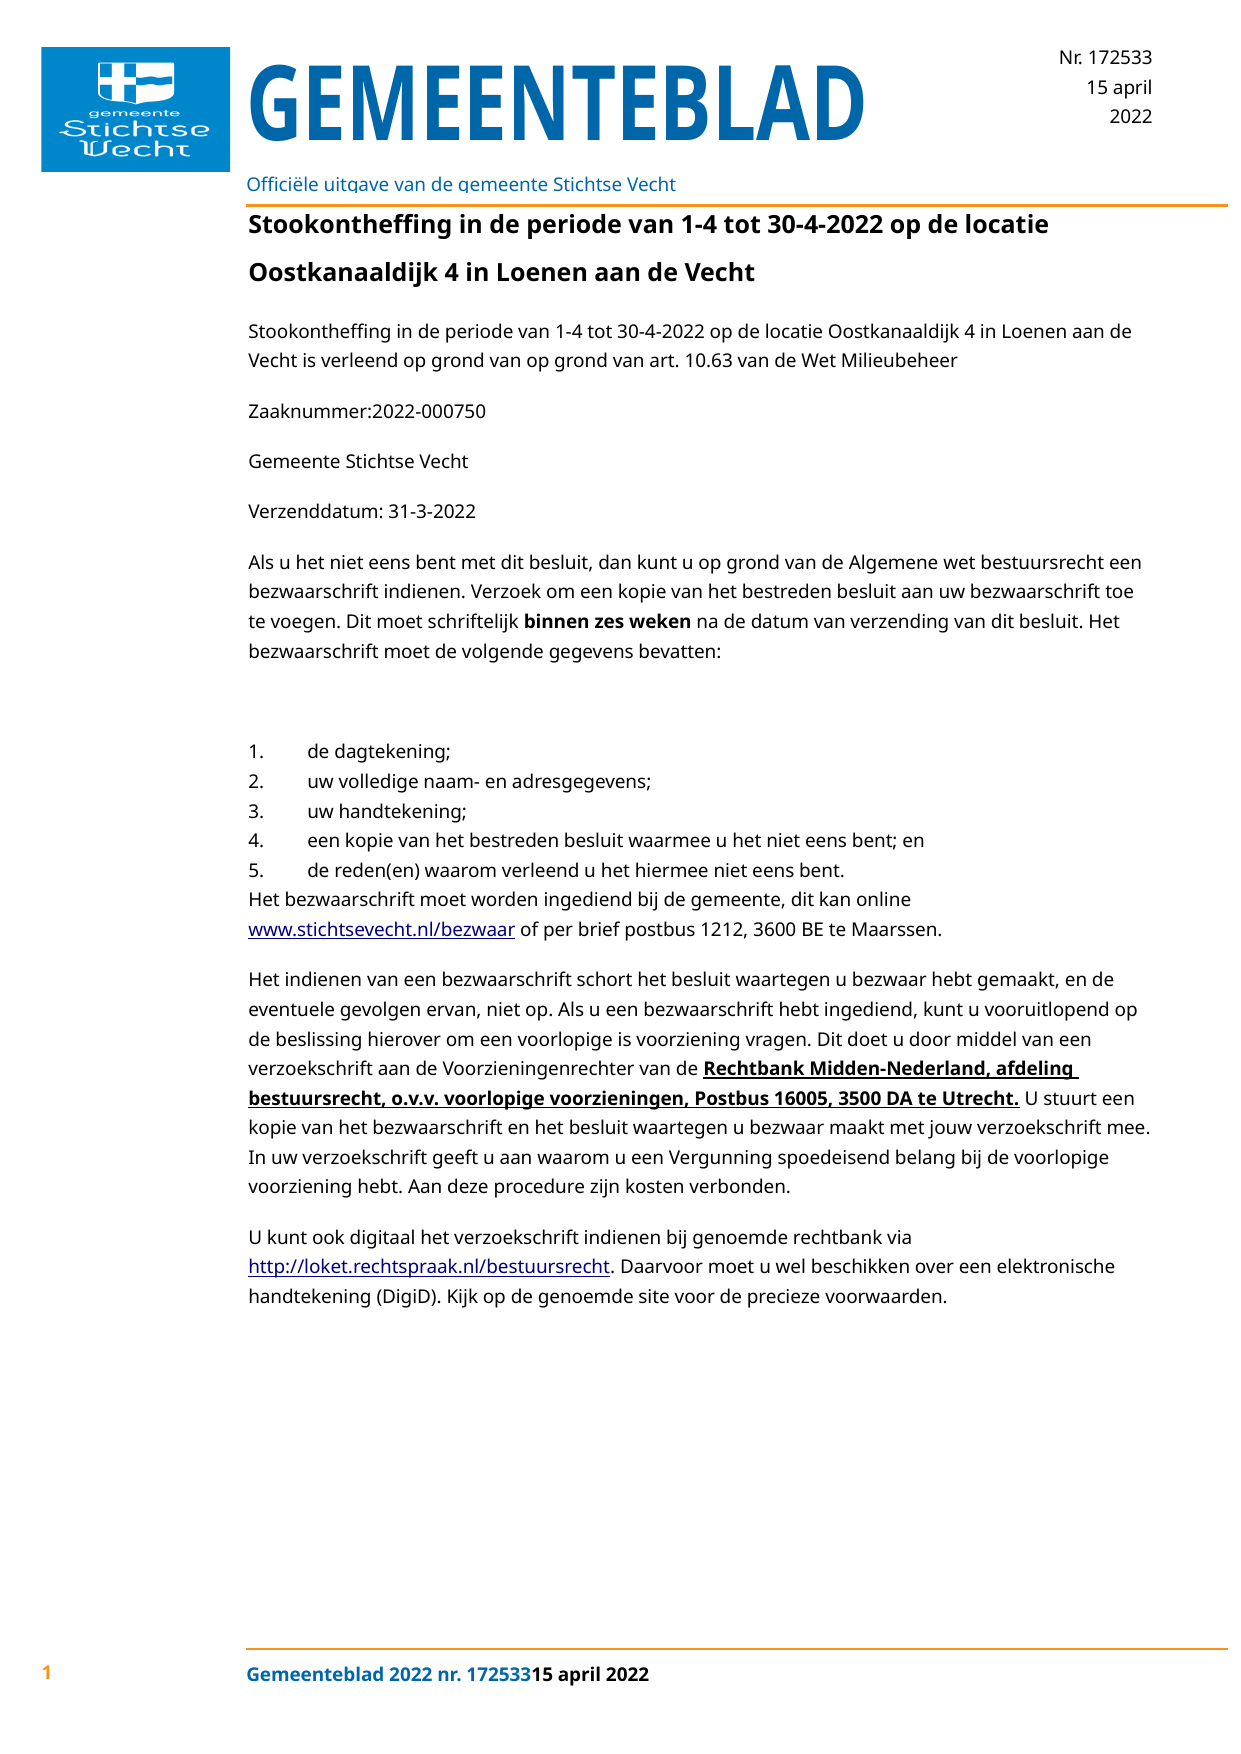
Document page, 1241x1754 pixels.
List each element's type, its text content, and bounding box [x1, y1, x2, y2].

list de reden(en) waarom verleend u het hiermee niet eens bent. [248, 857, 1152, 883]
text Stookontheffing in de periode van 1-4 tot 30-4-2022 op de locatie Oostkanaaldijk 4 in Loenen aan de Vecht is verleend op grond van op grond van art. 10.63 van de Wet Milieubeheer [248, 318, 1152, 373]
text Als u het niet eens bent met dit besluit, dan kunt u op grond van de Algemene wet bestuursrecht een bezwaarschrift indienen. Verzoek om een kopie van het bestreden besluit aan uw bezwaarschrift toe te voegen. Dit moet schriftelijk binnen zes weken na de datum van verzending van dit besluit. Het bezwaarschrift moet de volgende gegevens bevatten: [248, 549, 1152, 664]
text Het bezwaarschrift moet worden ingediend bij de gemeente, dit kan online www.stichtsevecht.nl/bezwaar of per brief postbus 1212, 3600 BE te Maarssen. [248, 887, 1152, 942]
text Stookontheffing in de periode van 1-4 tot 30-4-2022 op de locatie Oostkanaaldijk 4 in Loenen aan de Vecht [248, 207, 1152, 288]
list uw handtekening; [248, 798, 1152, 824]
text Verzenddatum: 31-3-2022 [248, 499, 1152, 524]
list een kopie van het bestreden besluit waarmee u het niet eens bent; en [248, 827, 1152, 853]
picture [137, 63, 174, 103]
text Gemeente Stichtse Vecht [248, 448, 1152, 474]
text Zaaknummer:2022-000750 [248, 398, 1152, 424]
text Het indienen van een bezwaarschrift schort het besluit waartegen u bezwaar hebt gemaakt, en de eventuele gevolgen ervan, niet op. Als u een bezwaarschrift hebt ingediend, kunt u vooruitlopend op de beslissing hierover om een voorlopige is voorziening vragen. Dit doet u door middel van een verzoekschrift aan de Voorzieningenrechter van de Rechtbank Midden-Nederland, afdeling bestuursrecht, o.v.v. voorlopige voorzieningen, Postbus 16005, 3500 DA te Utrecht. U stuurt een kopie van het bezwaarschrift en het besluit waartegen u bezwaar maakt met jouw verzoekschrift mee. In uw verzoekschrift geeft u aan waarom u een Vergunning spoedeisend belang bij de voorlopige voorziening hebt. Aan deze procedure zijn kosten verbonden. [248, 967, 1152, 1199]
text U kunt ook digitaal het verzoekschrift indienen bij genoemde rechtbank via http://loket.rechtspraak.nl/bestuursrecht. Daarvoor moet u wel beschikken over een elektronische handtekening (DigiD). Kijk op de genoemde site voor de precieze voorwaarden. [248, 1224, 1152, 1309]
list uw volledige naam- en adresgegevens; [248, 768, 1152, 794]
picture [99, 63, 135, 101]
list de dagtekening; [248, 739, 1152, 764]
